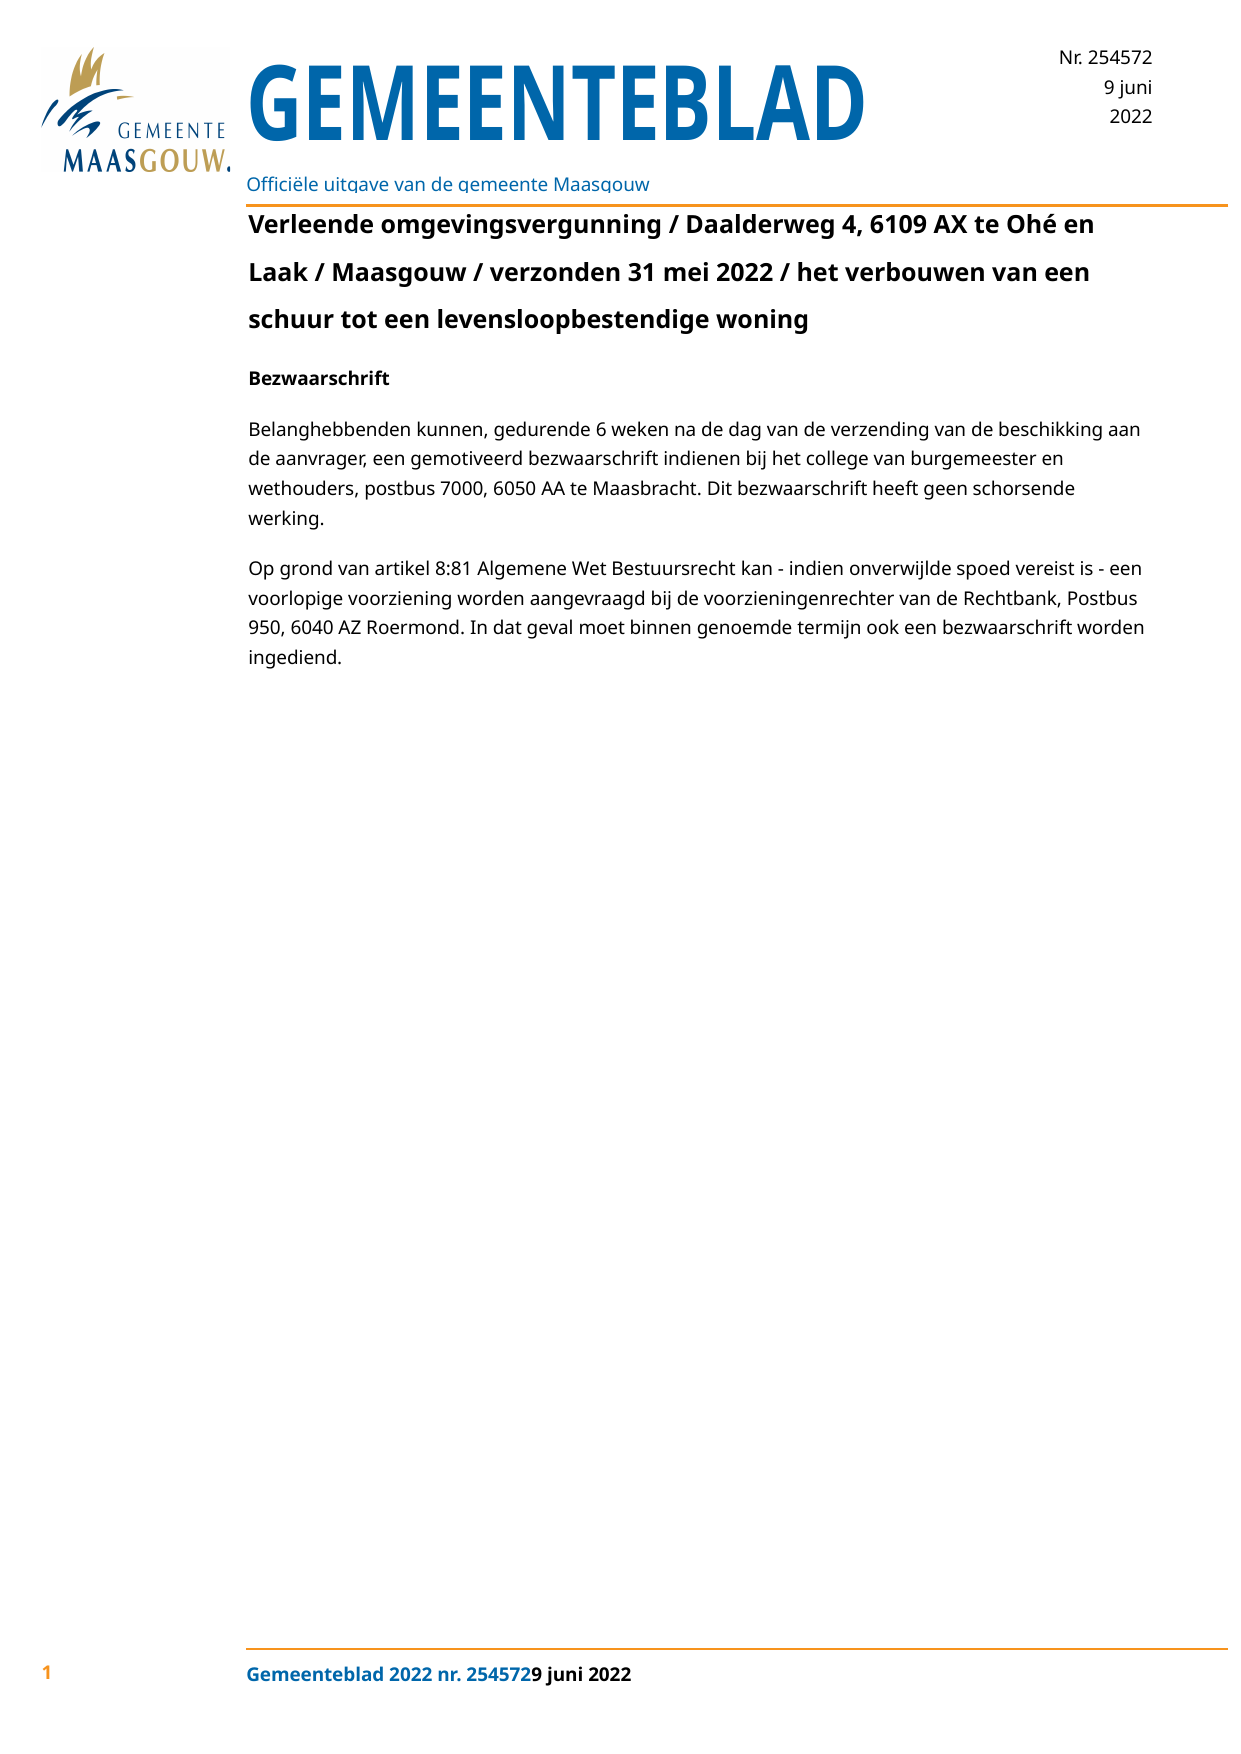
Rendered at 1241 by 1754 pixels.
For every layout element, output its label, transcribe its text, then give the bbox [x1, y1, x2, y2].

text Belanghebbenden kunnen, gedurende 6 weken na de dag van de verzending van de beschikking aan de aanvrager, een gemotiveerd bezwaarschrift indienen bij het college van burgemeester en wethouders, postbus 7000, 6050 AA te Maasbracht. Dit bezwaarschrift heeft geen schorsende werking. [248, 416, 1152, 530]
text Verleende omgevingsvergunning / Daalderweg 4, 6109 AX te Ohé en Laak / Maasgouw / verzonden 31 mei 2022 / het verbouwen van een schuur tot een levensloopbestendige woning [248, 207, 1152, 336]
text Op grond van artikel 8:81 Algemene Wet Bestuursrecht kan - indien onverwijlde spoed vereist is - een voorlopige voorziening worden aangevraagd bij de voorzieningenrechter van de Rechtbank, Postbus 950, 6040 AZ Roermond. In dat geval moet binnen genoemde termijn ook een bezwaarschrift worden ingediend. [248, 555, 1152, 669]
picture [41, 47, 231, 172]
text Bezwaarschrift [248, 366, 1152, 391]
